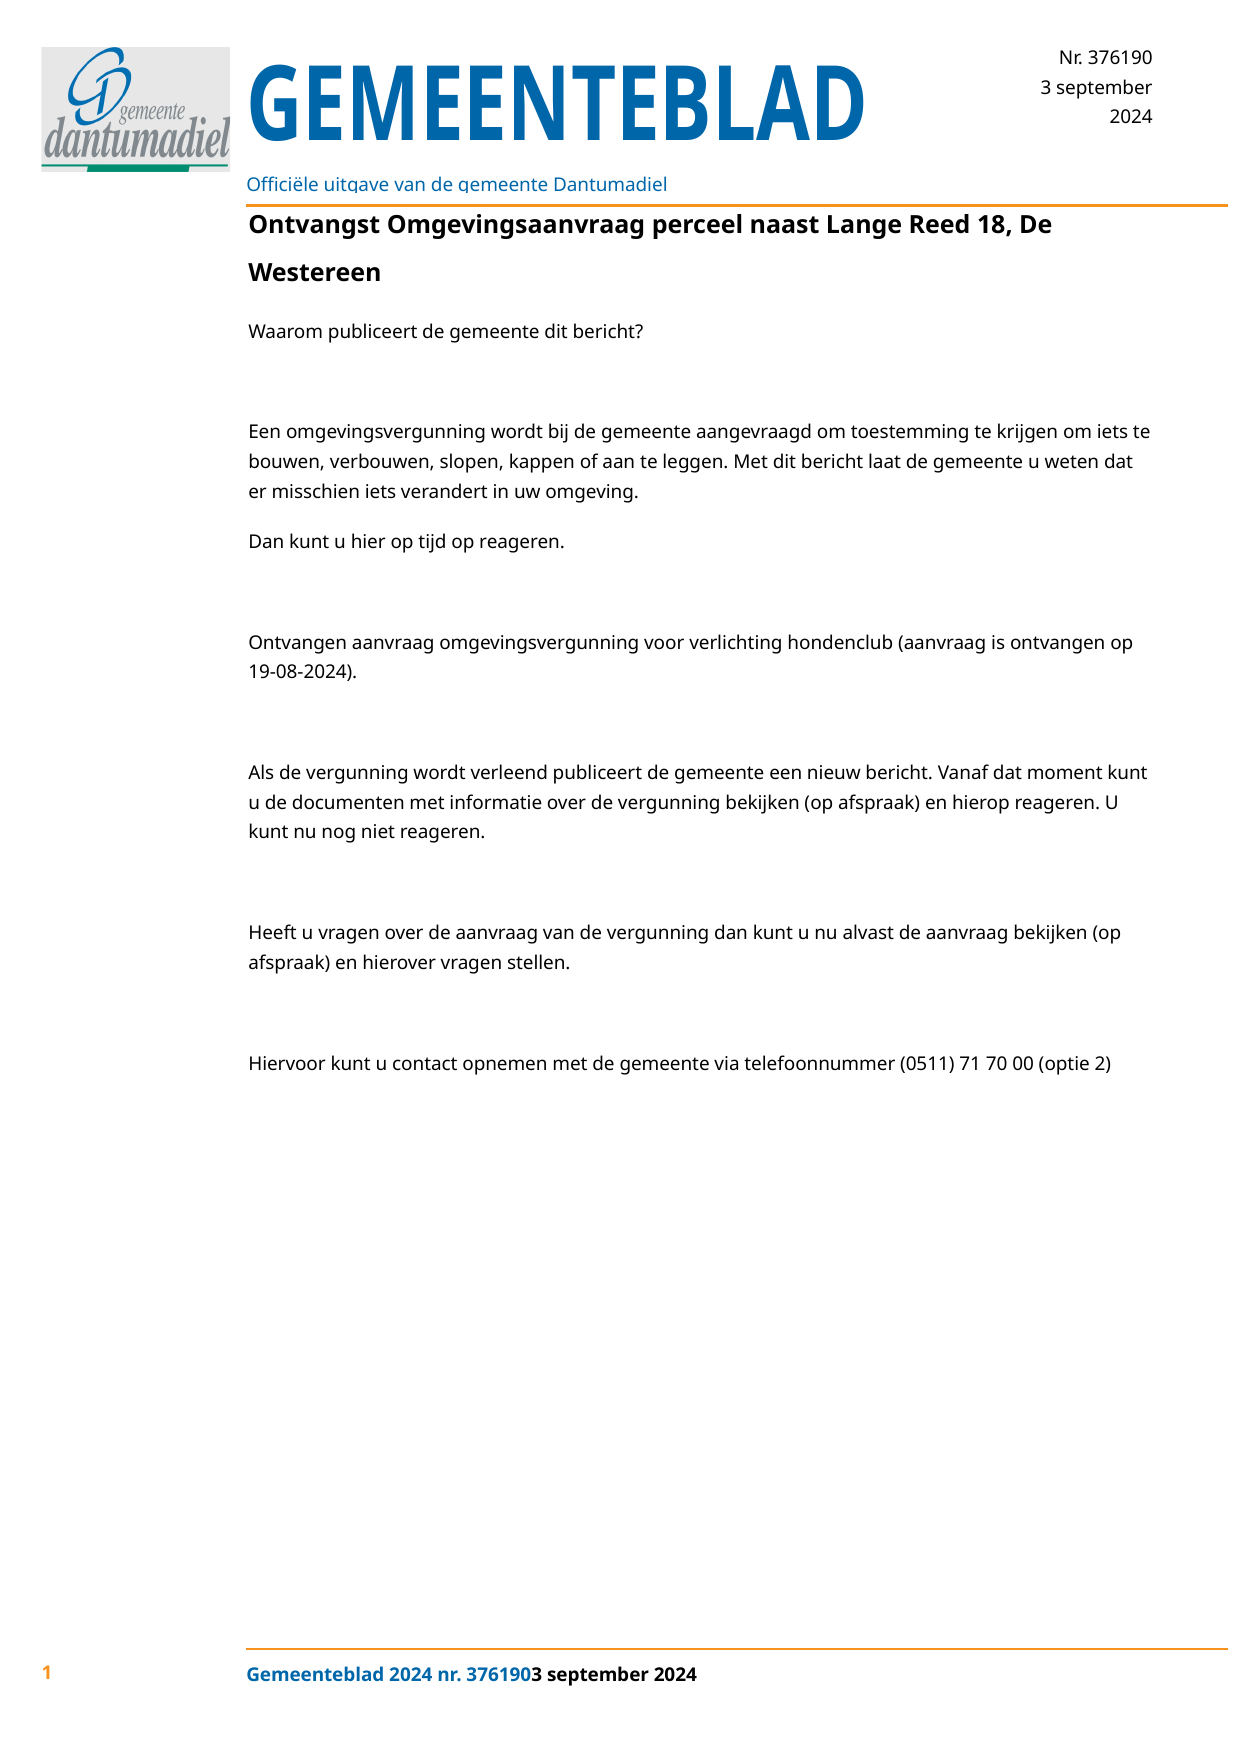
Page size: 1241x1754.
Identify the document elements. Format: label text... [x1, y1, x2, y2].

text Als de vergunning wordt verleend publiceert de gemeente een nieuw bericht. Vanaf dat moment kunt u de documenten met informatie over de vergunning bekijken (op afspraak) en hierop reageren. U kunt nu nog niet reageren. [248, 759, 1152, 844]
text Ontvangen aanvraag omgevingsvergunning voor verlichting hondenclub (aanvraag is ontvangen op 19-08-2024). [248, 629, 1152, 684]
text Waarom publiceert de gemeente dit bericht? [248, 318, 1152, 344]
text Ontvangst Omgevingsaanvraag perceel naast Lange Reed 18, De Westereen [248, 207, 1152, 288]
text Heeft u vragen over de aanvraag van de vergunning dan kunt u nu alvast de aanvraag bekijken (op afspraak) en hierover vragen stellen. [248, 919, 1152, 975]
text Hiervoor kunt u contact opnemen met de gemeente via telefoonnummer (0511) 71 70 00 (optie 2) [248, 1050, 1152, 1076]
picture [41, 47, 231, 172]
text Een omgevingsvergunning wordt bij de gemeente aangevraagd om toestemming te krijgen om iets te bouwen, verbouwen, slopen, kappen of aan te leggen. Met dit bericht laat de gemeente u weten dat er misschien iets verandert in uw omgeving. [248, 419, 1152, 504]
text Dan kunt u hier op tijd op reageren. [248, 528, 1152, 554]
